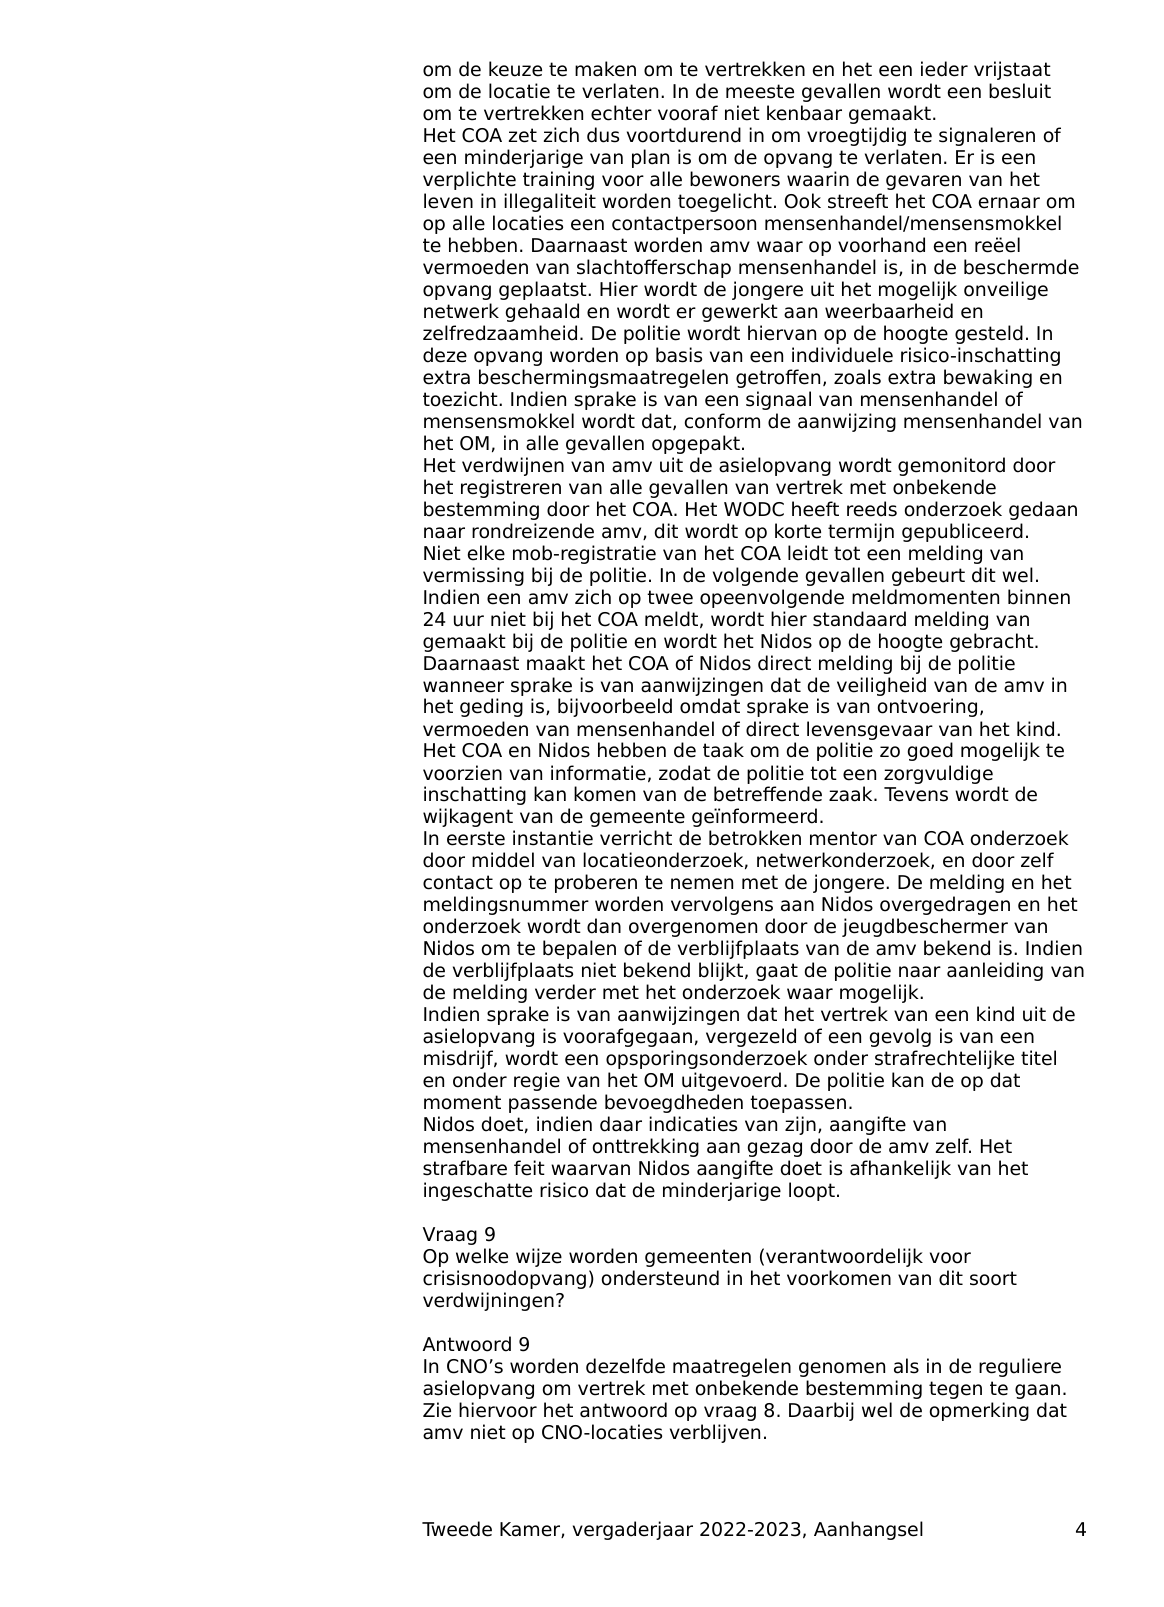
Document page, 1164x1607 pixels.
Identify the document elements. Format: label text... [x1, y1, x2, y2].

text In CNO’s worden dezelfde maatregelen genomen als in de reguliere asielopvang om vertrek met onbekende bestemming tegen te gaan. Zie hiervoor het antwoord op vraag 8. Daarbij wel de opmerking dat amv niet op CNO-locaties verblijven. [422, 1356, 1087, 1444]
text In eerste instantie verricht de betrokken mentor van COA onderzoek door middel van locatieonderzoek, netwerkonderzoek, en door zelf contact op te proberen te nemen met de jongere. De melding en het meldingsnummer worden vervolgens aan Nidos overgedragen en het onderzoek wordt dan overgenomen door de jeugdbeschermer van Nidos om te bepalen of de verblijfplaats van de amv bekend is. Indien de verblijfplaats niet bekend blijkt, gaat de politie naar aanleiding van de melding verder met het onderzoek waar mogelijk. [422, 828, 1087, 1004]
text Niet elke mob-registratie van het COA leidt tot een melding van vermissing bij de politie. In de volgende gevallen gebeurt dit wel. Indien een amv zich op twee opeenvolgende meldmomenten binnen 24 uur niet bij het COA meldt, wordt hier standaard melding van gemaakt bij de politie en wordt het Nidos op de hoogte gebracht. Daarnaast maakt het COA of Nidos direct melding bij de politie wanneer sprake is van aanwijzingen dat de veiligheid van de amv in het geding is, bijvoorbeeld omdat sprake is van ontvoering, vermoeden van mensenhandel of direct levensgevaar van het kind. Het COA en Nidos hebben de taak om de politie zo goed mogelijk te voorzien van informatie, zodat de politie tot een zorgvuldige inschatting kan komen van de betreffende zaak. Tevens wordt de wijkagent van de gemeente geïnformeerd. [422, 543, 1087, 828]
text Het COA zet zich dus voortdurend in om vroegtijdig te signaleren of een minderjarige van plan is om de opvang te verlaten. Er is een verplichte training voor alle bewoners waarin de gevaren van het leven in illegaliteit worden toegelicht. Ook streeft het COA ernaar om op alle locaties een contactpersoon mensenhandel/mensensmokkel te hebben. Daarnaast worden amv waar op voorhand een reëel vermoeden van slachtofferschap mensenhandel is, in de beschermde opvang geplaatst. Hier wordt de jongere uit het mogelijk onveilige netwerk gehaald en wordt er gewerkt aan weerbaarheid en zelfredzaamheid. De politie wordt hiervan op de hoogte gesteld. In deze opvang worden op basis van een individuele risico-inschatting extra beschermingsmaatregelen getroffen, zoals extra bewaking en toezicht. Indien sprake is van een signaal van mensenhandel of mensensmokkel wordt dat, conform de aanwijzing mensenhandel van het OM, in alle gevallen opgepakt. [422, 125, 1087, 455]
text Op welke wijze worden gemeenten (verantwoordelijk voor crisisnoodopvang) ondersteund in het voorkomen van dit soort verdwijningen? [422, 1246, 1087, 1312]
text Indien sprake is van aanwijzingen dat het vertrek van een kind uit de asielopvang is voorafgegaan, vergezeld of een gevolg is van een misdrijf, wordt een opsporingsonderzoek onder strafrechtelijke titel en onder regie van het OM uitgevoerd. De politie kan de op dat moment passende bevoegdheden toepassen. [422, 1004, 1087, 1114]
text Nidos doet, indien daar indicaties van zijn, aangifte van mensenhandel of onttrekking aan gezag door de amv zelf. Het strafbare feit waarvan Nidos aangifte doet is afhankelijk van het ingeschatte risico dat de minderjarige loopt. [422, 1114, 1087, 1202]
text Het verdwijnen van amv uit de asielopvang wordt gemonitord door het registreren van alle gevallen van vertrek met onbekende bestemming door het COA. Het WODC heeft reeds onderzoek gedaan naar rondreizende amv, dit wordt op korte termijn gepubliceerd. [422, 455, 1087, 543]
text om de keuze te maken om te vertrekken en het een ieder vrijstaat om de locatie te verlaten. In de meeste gevallen wordt een besluit om te vertrekken echter vooraf niet kenbaar gemaakt. [422, 59, 1087, 125]
text Antwoord 9 [422, 1334, 1087, 1356]
text Vraag 9 [422, 1224, 1087, 1246]
